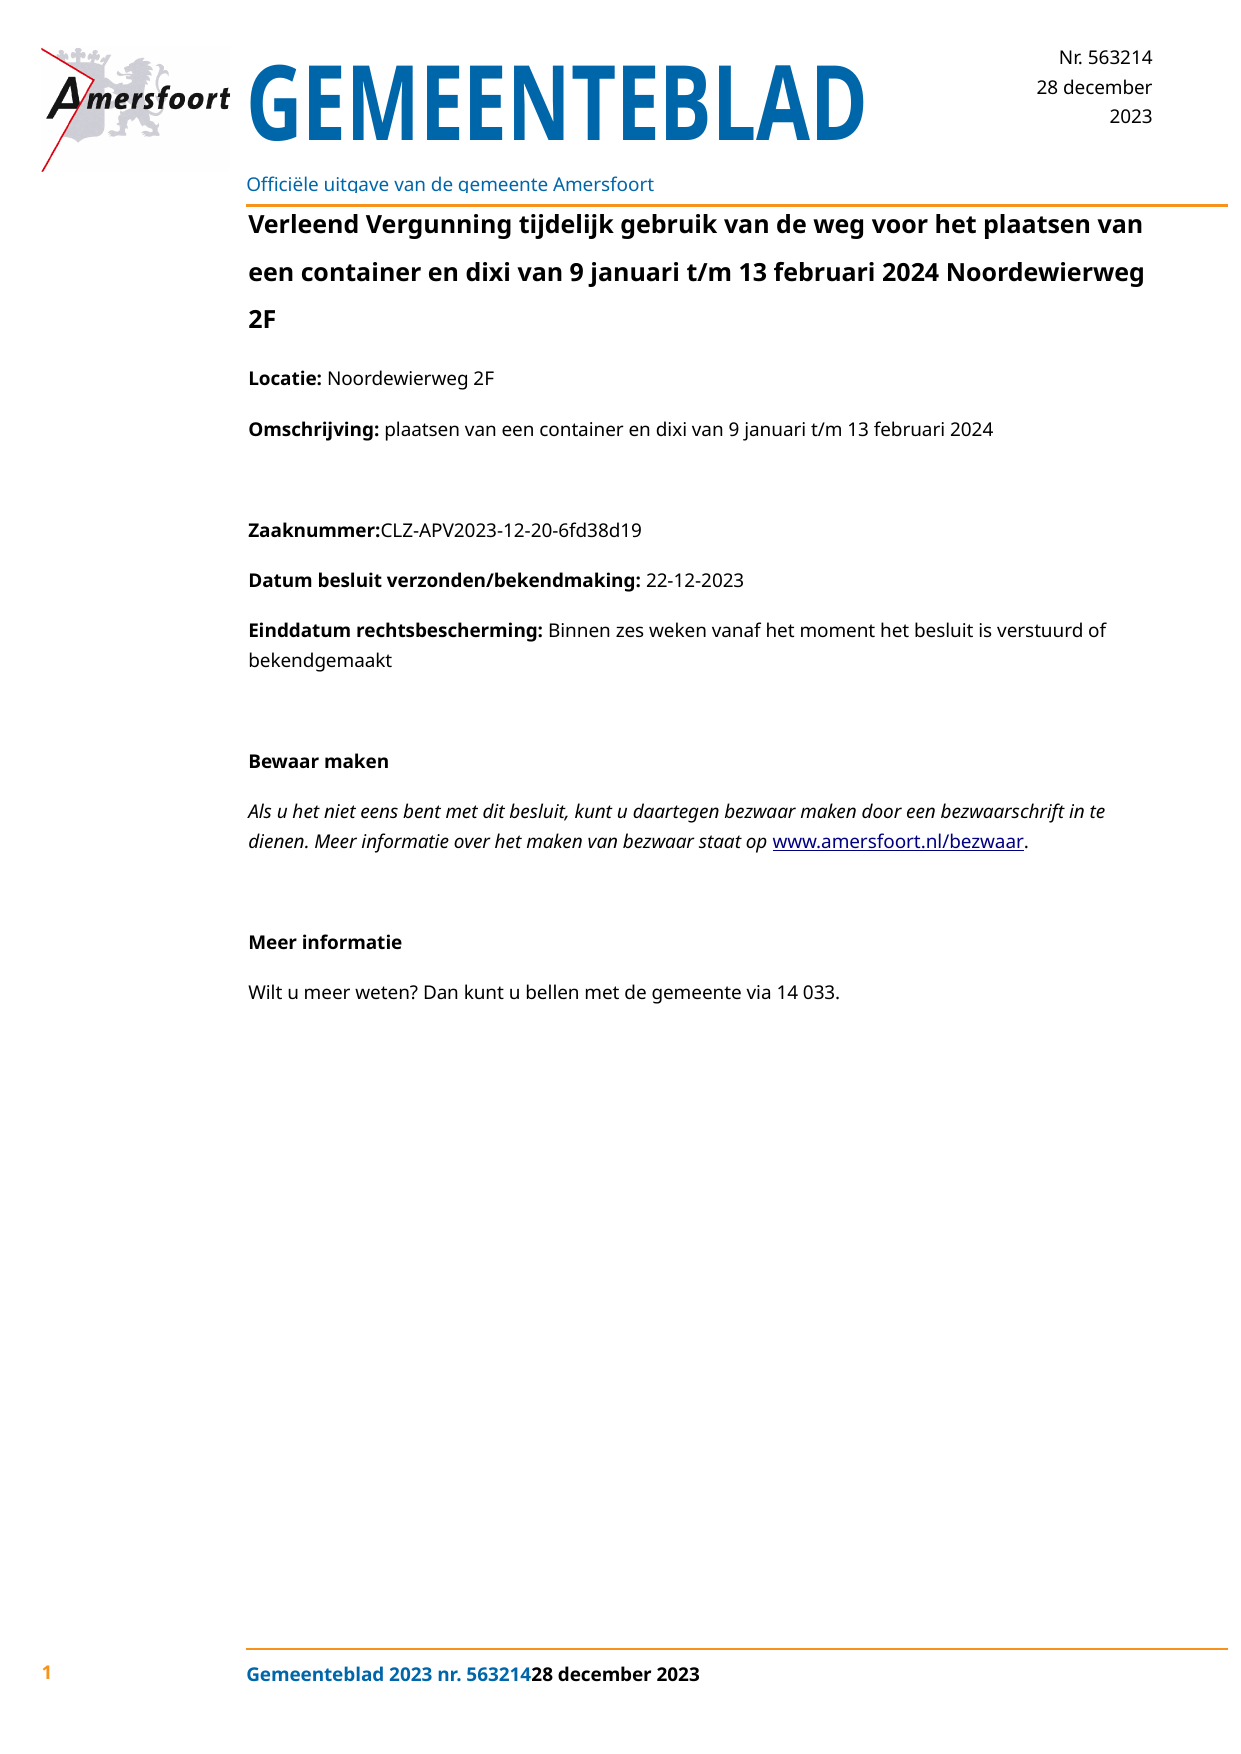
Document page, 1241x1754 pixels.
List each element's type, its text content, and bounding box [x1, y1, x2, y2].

text Einddatum rechtsbescherming: Binnen zes weken vanaf het moment het besluit is verstuurd of bekendgemaakt [248, 618, 1152, 673]
text Wilt u meer weten? Dan kunt u bellen met de gemeente via 14 033. [248, 979, 1152, 1005]
text Bewaar maken [248, 748, 1152, 774]
text Meer informatie [248, 929, 1152, 954]
text Datum besluit verzonden/bekendmaking: 22-12-2023 [248, 567, 1152, 593]
text Omschrijving: plaatsen van een container en dixi van 9 januari t/m 13 februari 2024 [248, 416, 1152, 442]
text Locatie: Noordewierweg 2F [248, 366, 1152, 391]
text Als u het niet eens bent met dit besluit, kunt u daartegen bezwaar maken door een bezwaarschrift in te dienen. Meer informatie over het maken van bezwaar staat op www.amersfoort.nl/bezwaar. [248, 798, 1152, 854]
picture [41, 47, 231, 172]
text Verleend Vergunning tijdelijk gebruik van de weg voor het plaatsen van een container en dixi van 9 januari t/m 13 februari 2024 Noordewierweg 2F [248, 207, 1152, 336]
text Zaaknummer:CLZ-APV2023-12-20-6fd38d19 [248, 517, 1152, 542]
